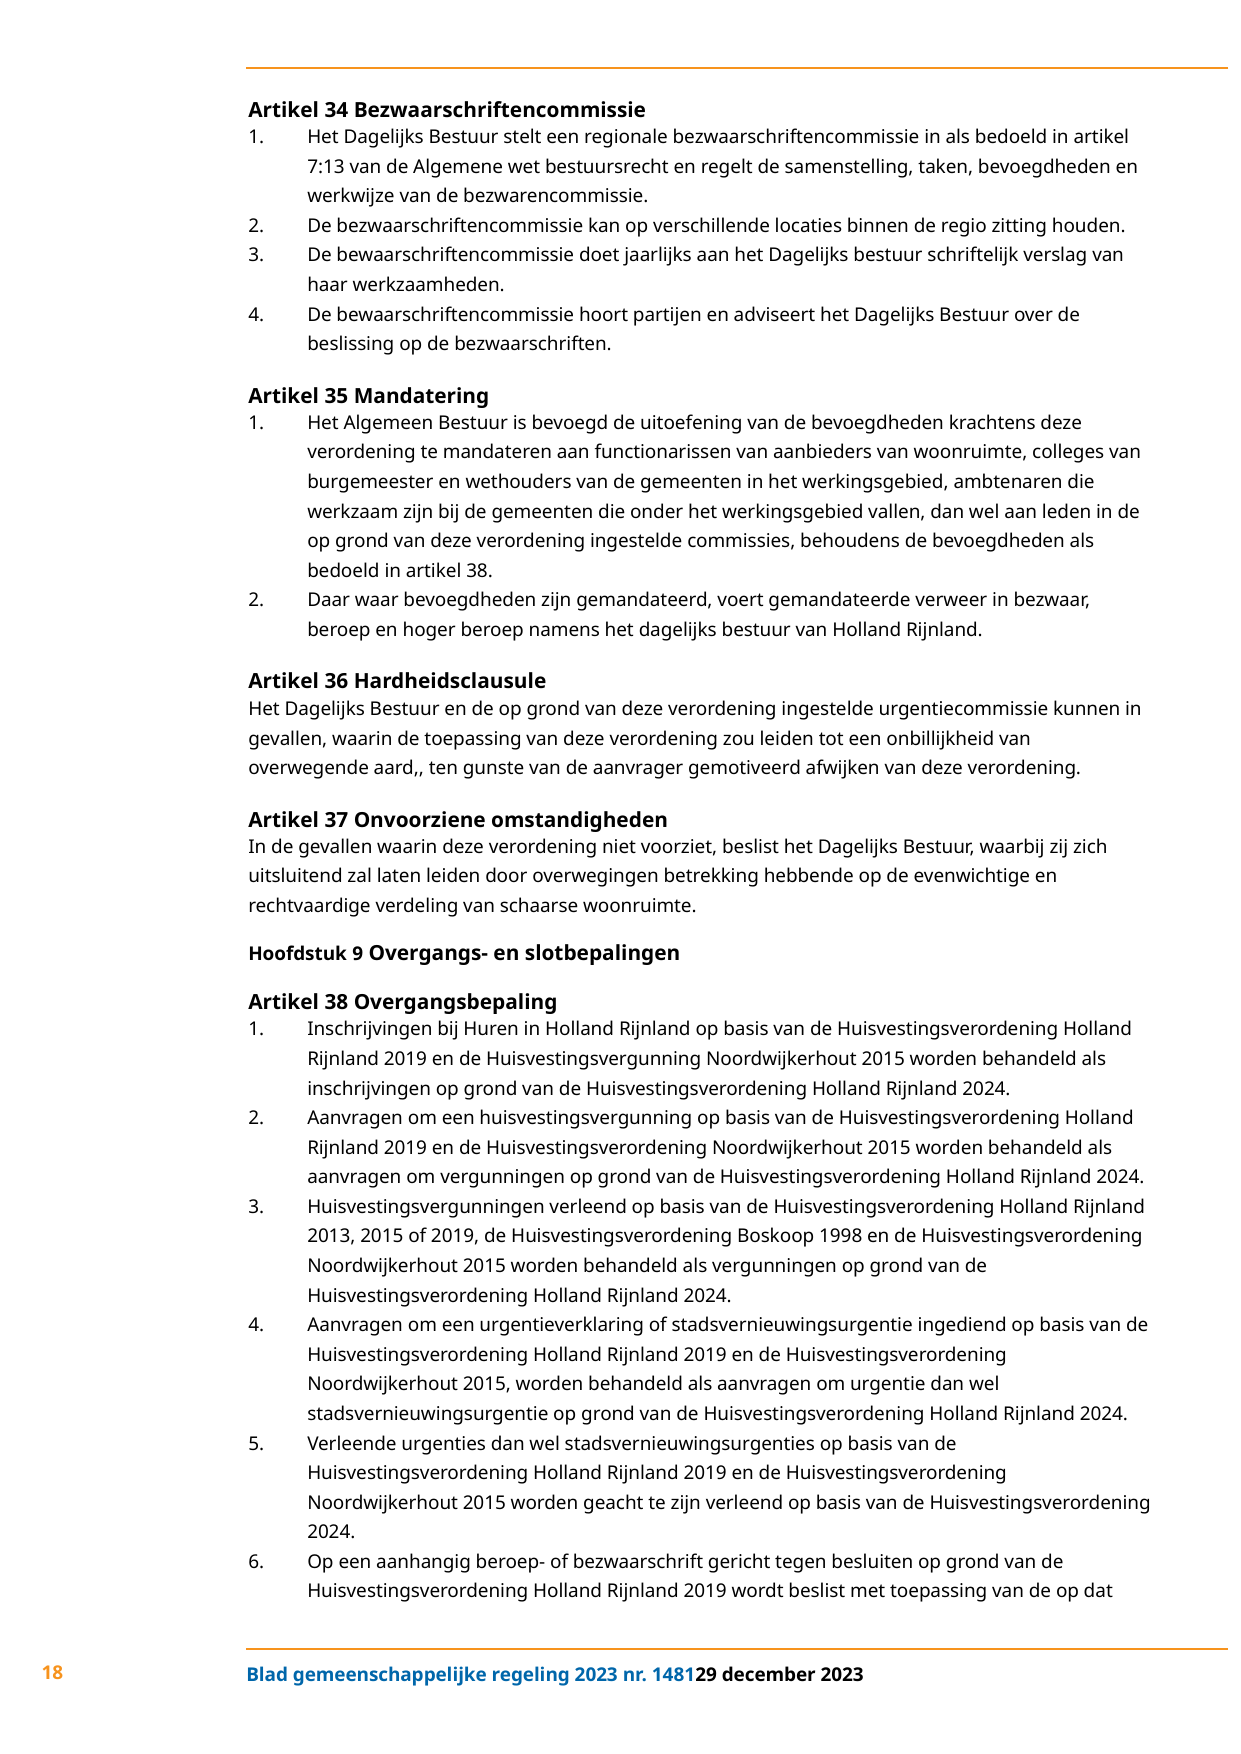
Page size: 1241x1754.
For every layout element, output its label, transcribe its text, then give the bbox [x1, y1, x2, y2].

text Artikel 35 Mandatering [248, 381, 1152, 409]
list De bezwaarschriftencommissie kan op verschillende locaties binnen de regio zitting houden. [248, 212, 1152, 238]
list Op een aanhangig beroep- of bezwaarschrift gericht tegen besluiten op grond van de Huisvestingsverordening Holland Rijnland 2019 wordt beslist met toepassing van de op dat [248, 1548, 1152, 1603]
text Hoofdstuk 9 Overgangs- en slotbepalingen [248, 938, 1152, 966]
list De bewaarschriftencommissie doet jaarlijks aan het Dagelijks bestuur schriftelijk verslag van haar werkzaamheden. [248, 242, 1152, 297]
text In de gevallen waarin deze verordening niet voorziet, beslist het Dagelijks Bestuur, waarbij zij zich uitsluitend zal laten leiden door overwegingen betrekking hebbende op de evenwichtige en rechtvaardige verdeling van schaarse woonruimte. [248, 833, 1152, 918]
list Het Dagelijks Bestuur stelt een regionale bezwaarschriftencommissie in als bedoeld in artikel 7:13 van de Algemene wet bestuursrecht en regelt de samenstelling, taken, bevoegdheden en werkwijze van de bezwarencommissie. [248, 123, 1152, 208]
list Aanvragen om een urgentieverklaring of stadsvernieuwingsurgentie ingediend op basis van de Huisvestingsverordening Holland Rijnland 2019 en de Huisvestingsverordening Noordwijkerhout 2015, worden behandeld als aanvragen om urgentie dan wel stadsvernieuwingsurgentie op grond van de Huisvestingsverordening Holland Rijnland 2024. [248, 1311, 1152, 1426]
text Artikel 34 Bezwaarschriftencommissie [248, 95, 1152, 123]
list Inschrijvingen bij Huren in Holland Rijnland op basis van de Huisvestingsverordening Holland Rijnland 2019 en de Huisvestingsvergunning Noordwijkerhout 2015 worden behandeld als inschrijvingen op grond van de Huisvestingsverordening Holland Rijnland 2024. [248, 1016, 1152, 1101]
list Het Algemeen Bestuur is bevoegd de uitoefening van de bevoegdheden krachtens deze verordening te mandateren aan functionarissen van aanbieders van woonruimte, colleges van burgemeester en wethouders van de gemeenten in het werkingsgebied, ambtenaren die werkzaam zijn bij de gemeenten die onder het werkingsgebied vallen, dan wel aan leden in de op grond van deze verordening ingestelde commissies, behoudens de bevoegdheden als bedoeld in artikel 38. [248, 409, 1152, 583]
list Huisvestingsvergunningen verleend op basis van de Huisvestingsverordening Holland Rijnland 2013, 2015 of 2019, de Huisvestingsverordening Boskoop 1998 en de Huisvestingsverordening Noordwijkerhout 2015 worden behandeld als vergunningen op grond van de Huisvestingsverordening Holland Rijnland 2024. [248, 1193, 1152, 1308]
text Het Dagelijks Bestuur en de op grond van deze verordening ingestelde urgentiecommissie kunnen in gevallen, waarin de toepassing van deze verordening zou leiden tot een onbillijkheid van overwegende aard,, ten gunste van de aanvrager gemotiveerd afwijken van deze verordening. [248, 695, 1152, 780]
picture [41, 47, 231, 172]
text Artikel 36 Hardheidsclausule [248, 667, 1152, 695]
list De bewaarschriftencommissie hoort partijen en adviseert het Dagelijks Bestuur over de beslissing op de bezwaarschriften. [248, 301, 1152, 356]
list Daar waar bevoegdheden zijn gemandateerd, voert gemandateerde verweer in bezwaar, beroep en hoger beroep namens het dagelijks bestuur van Holland Rijnland. [248, 587, 1152, 642]
text Artikel 38 Overgangsbepaling [248, 987, 1152, 1016]
list Aanvragen om een huisvestingsvergunning op basis van de Huisvestingsverordening Holland Rijnland 2019 en de Huisvestingsverordening Noordwijkerhout 2015 worden behandeld als aanvragen om vergunningen op grond van de Huisvestingsverordening Holland Rijnland 2024. [248, 1104, 1152, 1189]
list Verleende urgenties dan wel stadsvernieuwingsurgenties op basis van de Huisvestingsverordening Holland Rijnland 2019 en de Huisvestingsverordening Noordwijkerhout 2015 worden geacht te zijn verleend op basis van de Huisvestingsverordening 2024. [248, 1430, 1152, 1544]
text Artikel 37 Onvoorziene omstandigheden [248, 805, 1152, 833]
